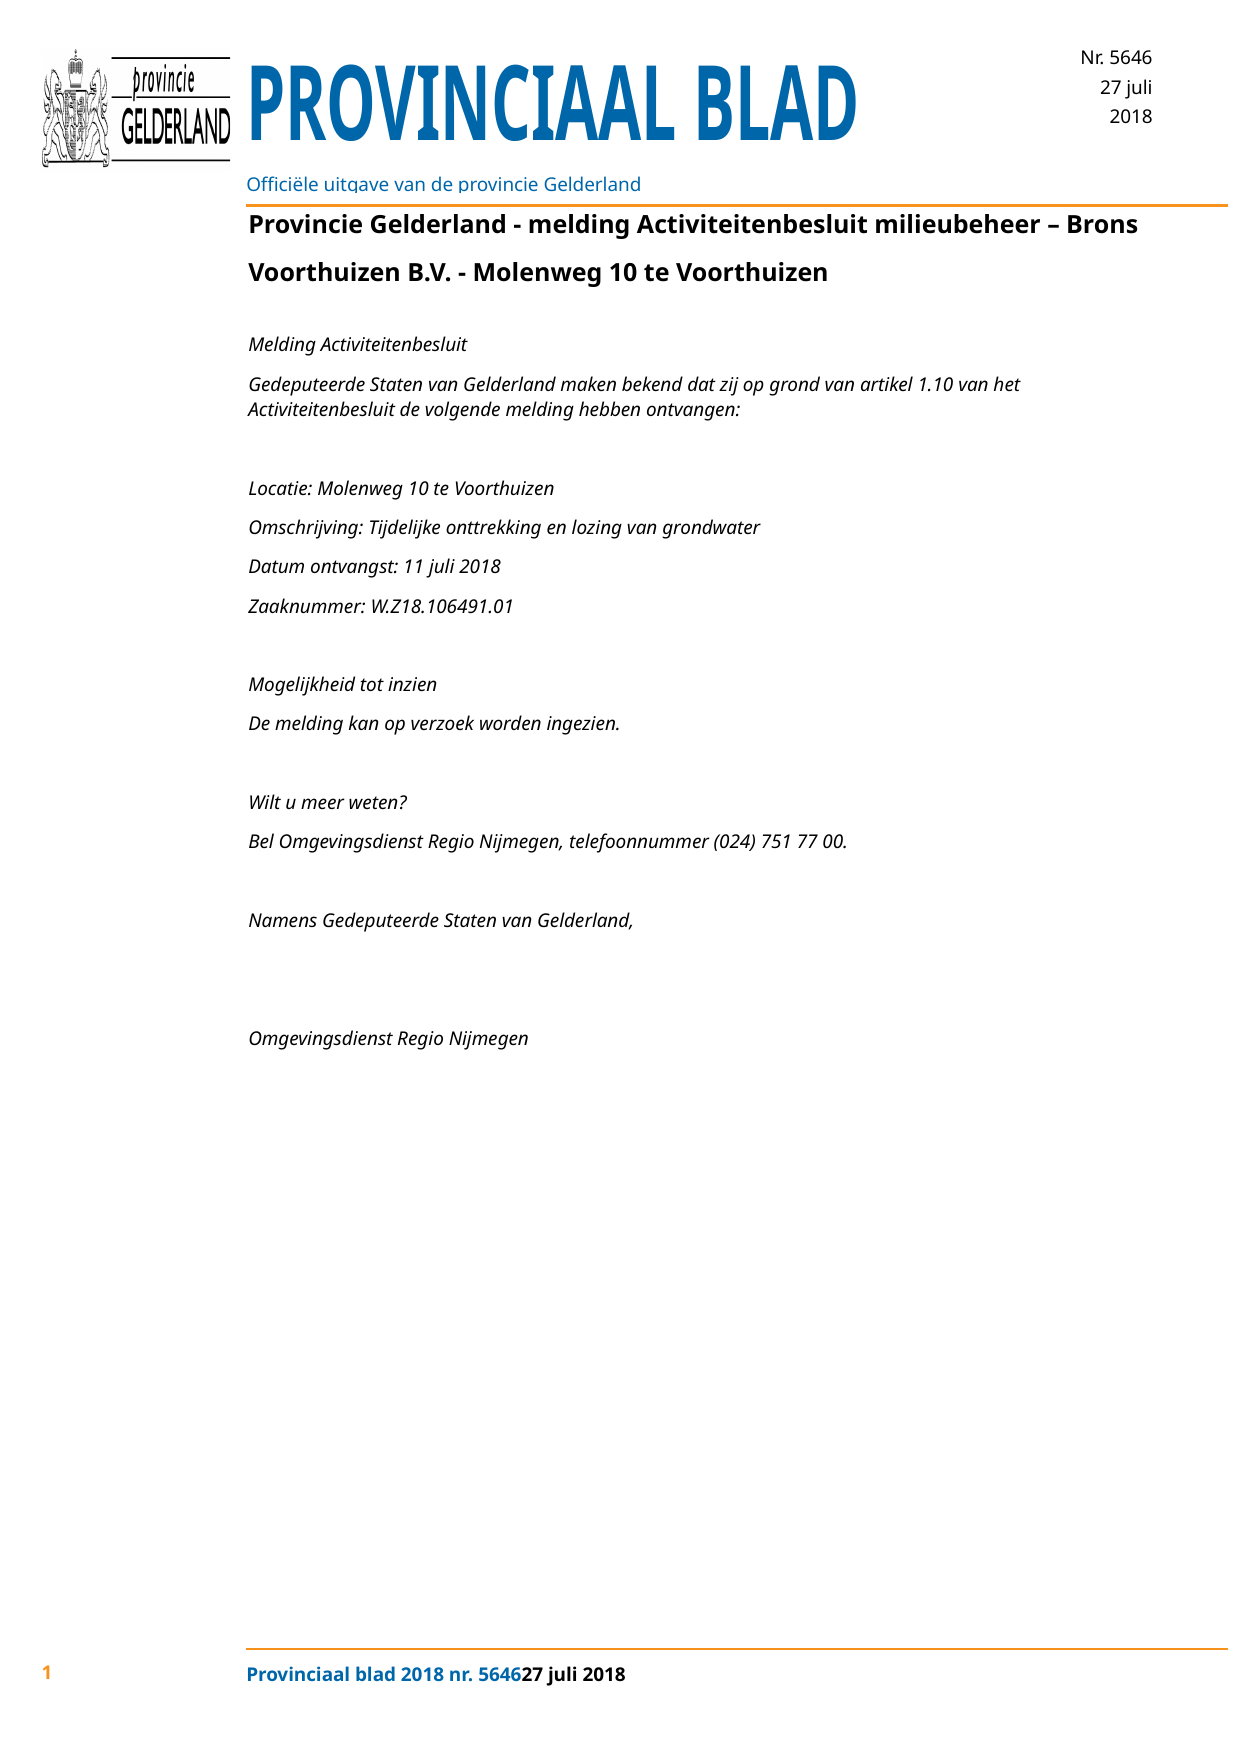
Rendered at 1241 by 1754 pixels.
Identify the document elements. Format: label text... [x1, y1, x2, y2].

text Gedeputeerde Staten van Gelderland maken bekend dat zij op grond van artikel 1.10 van het Activiteitenbesluit de volgende melding hebben ontvangen: [248, 371, 1152, 422]
text De melding kan op verzoek worden ingezien. [248, 711, 1152, 736]
picture [41, 47, 231, 172]
text Omschrijving: Tijdelijke onttrekking en lozing van grondwater [248, 514, 1152, 540]
text Omgevingsdienst Regio Nijmegen [248, 1025, 1152, 1051]
text Bel Omgevingsdienst Regio Nijmegen, telefoonnummer (024) 751 77 00. [248, 828, 1152, 854]
text Datum ontvangst: 11 juli 2018 [248, 553, 1152, 579]
text Mogelijkheid tot inzien [248, 671, 1152, 697]
text Zaaknummer: W.Z18.106491.01 [248, 593, 1152, 618]
text Wilt u meer weten? [248, 789, 1152, 815]
text Provincie Gelderland - melding Activiteitenbesluit milieubeheer – Brons Voorthuizen B.V. - Molenweg 10 te Voorthuizen [248, 207, 1152, 288]
text Melding Activiteitenbesluit [248, 331, 1152, 357]
text Locatie: Molenweg 10 te Voorthuizen [248, 475, 1152, 501]
text Namens Gedeputeerde Staten van Gelderland, [248, 907, 1152, 933]
